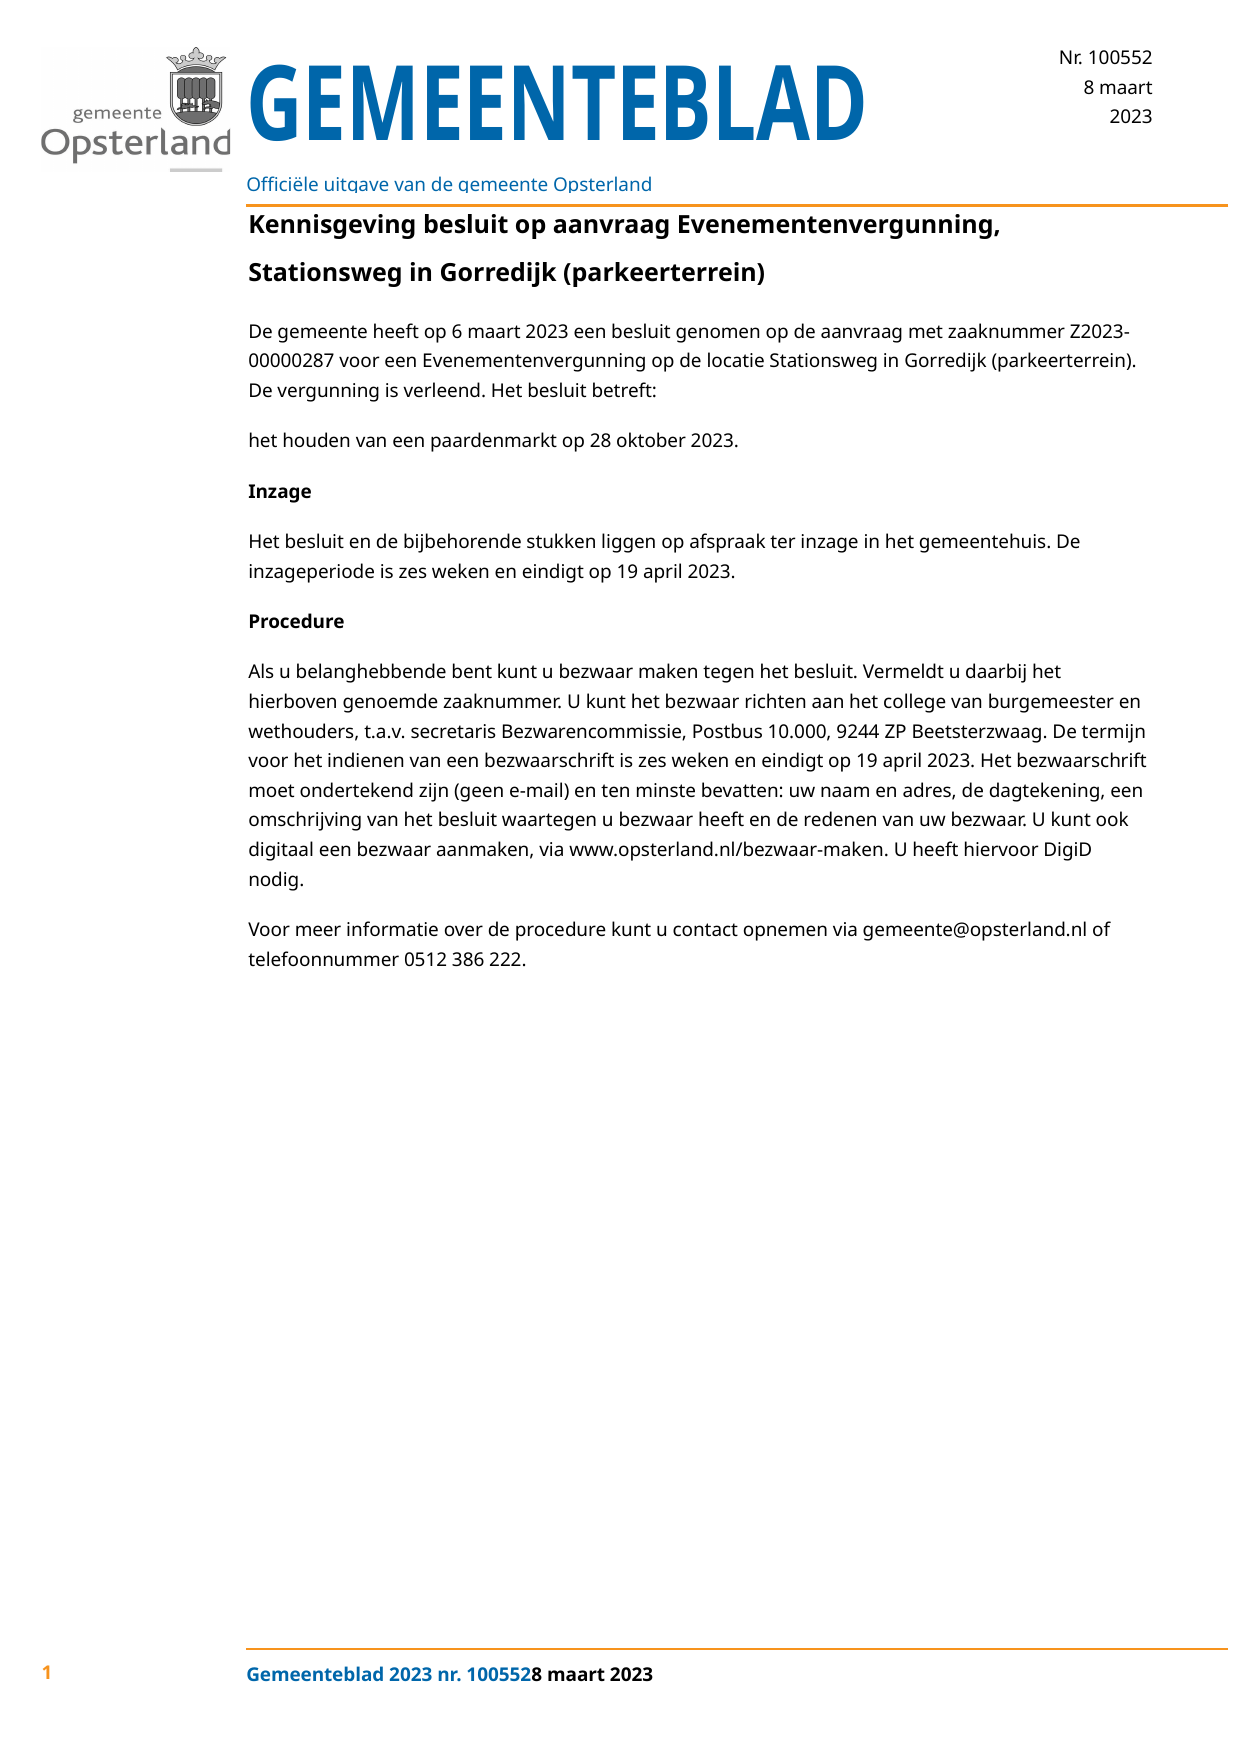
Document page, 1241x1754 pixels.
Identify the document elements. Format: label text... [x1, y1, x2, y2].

text Als u belanghebbende bent kunt u bezwaar maken tegen het besluit. Vermeldt u daarbij het hierboven genoemde zaaknummer. U kunt het bezwaar richten aan het college van burgemeester en wethouders, t.a.v. secretaris Bezwarencommissie, Postbus 10.000, 9244 ZP Beetsterzwaag. De termijn voor het indienen van een bezwaarschrift is zes weken en eindigt op 19 april 2023. Het bezwaarschrift moet ondertekend zijn (geen e-mail) en ten minste bevatten: uw naam en adres, de dagtekening, een omschrijving van het besluit waartegen u bezwaar heeft en de redenen van uw bezwaar. U kunt ook digitaal een bezwaar aanmaken, via www.opsterland.nl/bezwaar-maken. U heeft hiervoor DigiD nodig. [248, 659, 1152, 892]
text het houden van een paardenmarkt op 28 oktober 2023. [248, 427, 1152, 453]
text Inzage [248, 478, 1152, 504]
text Voor meer informatie over de procedure kunt u contact opnemen via gemeente@opsterland.nl of telefoonnummer 0512 386 222. [248, 916, 1152, 972]
text Het besluit en de bijbehorende stukken liggen op afspraak ter inzage in het gemeentehuis. De inzageperiode is zes weken en eindigt op 19 april 2023. [248, 528, 1152, 584]
picture [41, 47, 231, 172]
text Kennisgeving besluit op aanvraag Evenementenvergunning, Stationsweg in Gorredijk (parkeerterrein) [248, 207, 1152, 288]
text De gemeente heeft op 6 maart 2023 een besluit genomen op de aanvraag met zaaknummer Z2023-00000287 voor een Evenementenvergunning op de locatie Stationsweg in Gorredijk (parkeerterrein). De vergunning is verleend. Het besluit betreft: [248, 318, 1152, 403]
text Procedure [248, 608, 1152, 634]
